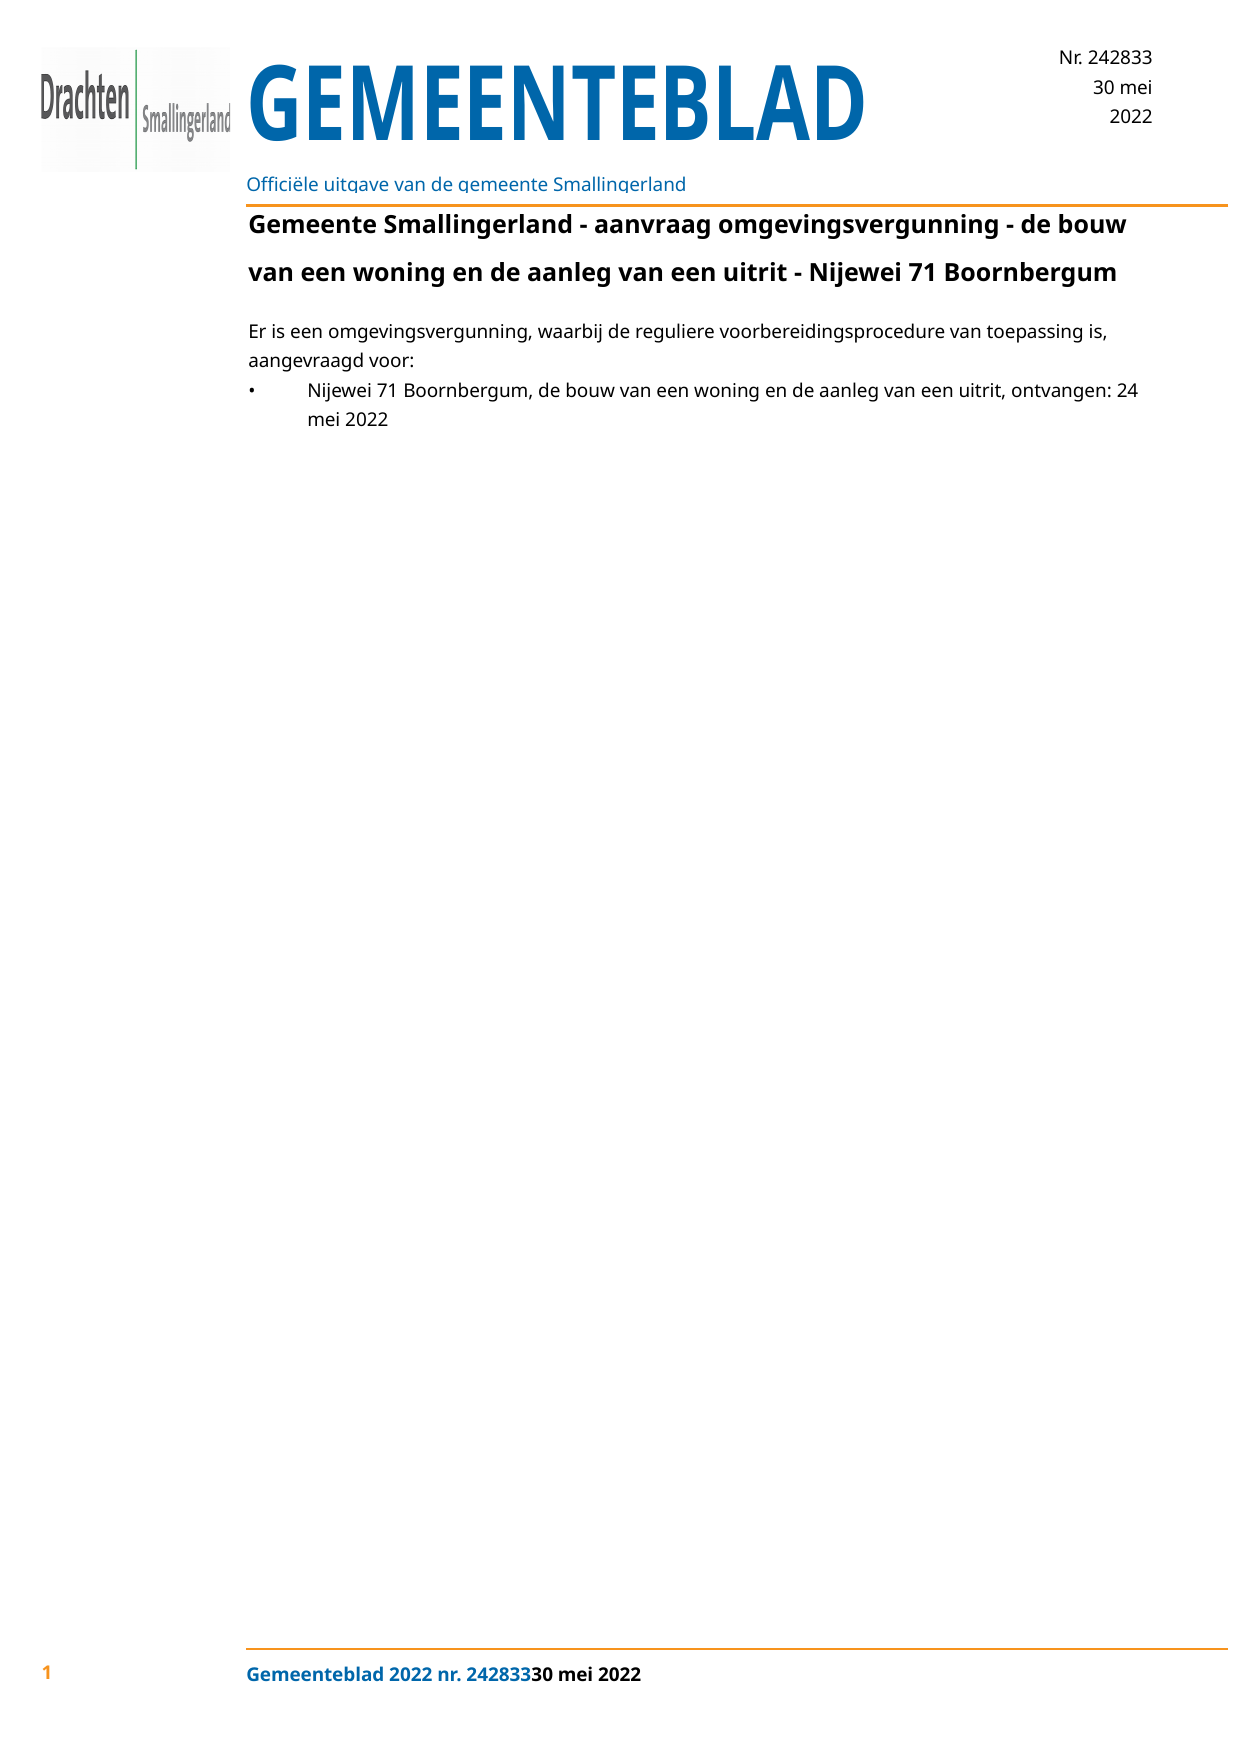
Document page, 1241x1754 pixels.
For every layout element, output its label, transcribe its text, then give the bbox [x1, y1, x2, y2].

picture [41, 47, 231, 172]
text Er is een omgevingsvergunning, waarbij de reguliere voorbereidingsprocedure van toepassing is, aangevraagd voor: [248, 318, 1152, 373]
list Nijewei 71 Boornbergum, de bouw van een woning en de aanleg van een uitrit, ontvangen: 24 mei 2022 [248, 377, 1152, 432]
text Gemeente Smallingerland - aanvraag omgevingsvergunning - de bouw van een woning en de aanleg van een uitrit - Nijewei 71 Boornbergum [248, 207, 1152, 288]
